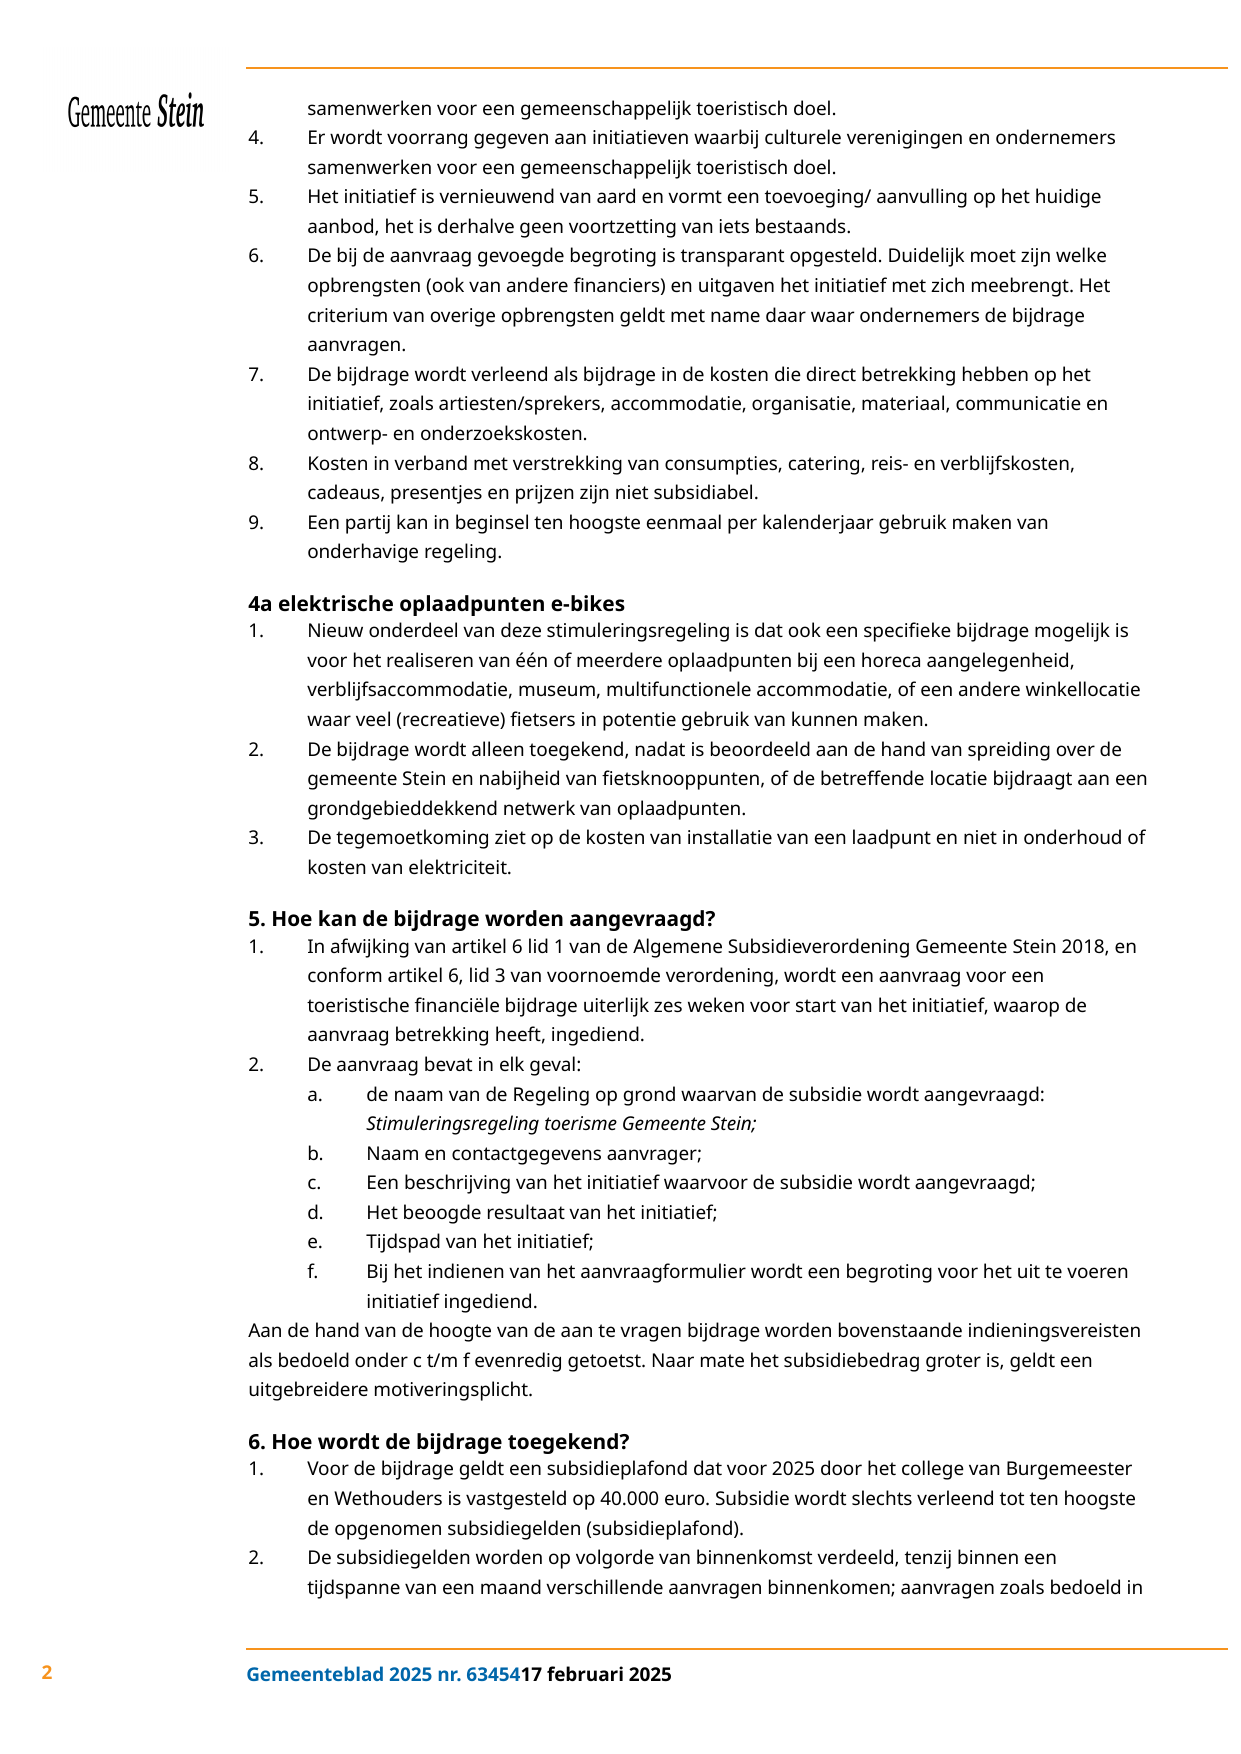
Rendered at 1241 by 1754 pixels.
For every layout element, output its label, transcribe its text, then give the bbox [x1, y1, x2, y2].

list In afwijking van artikel 6 lid 1 van de Algemene Subsidieverordening Gemeente Stein 2018, en conform artikel 6, lid 3 van voornoemde verordening, wordt een aanvraag voor een toeristische financiële bijdrage uiterlijk zes weken voor start van het initiatief, waarop de aanvraag betrekking heeft, ingediend. [248, 933, 1152, 1047]
list De subsidiegelden worden op volgorde van binnenkomst verdeeld, tenzij binnen een tijdspanne van een maand verschillende aanvragen binnenkomen; aanvragen zoals bedoeld in [248, 1544, 1152, 1599]
list Er wordt voorrang gegeven aan initiatieven waarbij culturele verenigingen en ondernemers samenwerken voor een gemeenschappelijk toeristisch doel. [248, 124, 1152, 180]
text 5. Hoe kan de bijdrage worden aangevraagd? [248, 904, 1152, 933]
list de naam van de Regeling op grond waarvan de subsidie wordt aangevraagd: Stimuleringsregeling toerisme Gemeente Stein; [307, 1081, 1152, 1136]
list De bij de aanvraag gevoegde begroting is transparant opgesteld. Duidelijk moet zijn welke opbrengsten (ook van andere financiers) en uitgaven het initiatief met zich meebrengt. Het criterium van overige opbrengsten geldt met name daar waar ondernemers de bijdrage aanvragen. [248, 243, 1152, 357]
list De bijdrage wordt alleen toegekend, nadat is beoordeeld aan de hand van spreiding over de gemeente Stein en nabijheid van fietsknooppunten, of de betreffende locatie bijdraagt aan een grondgebieddekkend netwerk van oplaadpunten. [248, 736, 1152, 821]
list De aanvraag bevat in elk geval: [248, 1051, 1152, 1077]
picture [41, 47, 231, 172]
text Aan de hand van de hoogte van de aan te vragen bijdrage worden bovenstaande indieningsvereisten als bedoeld onder c t/m f evenredig getoetst. Naar mate het subsidiebedrag groter is, geldt een uitgebreidere motiveringsplicht. [248, 1317, 1152, 1402]
list Nieuw onderdeel van deze stimuleringsregeling is dat ook een specifieke bijdrage mogelijk is voor het realiseren van één of meerdere oplaadpunten bij een horeca aangelegenheid, verblijfsaccommodatie, museum, multifunctionele accommodatie, of een andere winkellocatie waar veel (recreatieve) fietsers in potentie gebruik van kunnen maken. [248, 617, 1152, 732]
list Kosten in verband met verstrekking van consumpties, catering, reis- en verblijfskosten, cadeaus, presentjes en prijzen zijn niet subsidiabel. [248, 450, 1152, 505]
list Een beschrijving van het initiatief waarvoor de subsidie wordt aangevraagd; [307, 1169, 1152, 1195]
list samenwerken voor een gemeenschappelijk toeristisch doel. [248, 95, 1152, 121]
list Een partij kan in beginsel ten hoogste eenmaal per kalenderjaar gebruik maken van onderhavige regeling. [248, 509, 1152, 564]
list Bij het indienen van het aanvraagformulier wordt een begroting voor het uit te voeren initiatief ingediend. [307, 1258, 1152, 1314]
list Voor de bijdrage geldt een subsidieplafond dat voor 2025 door het college van Burgemeester en Wethouders is vastgesteld op 40.000 euro. Subsidie wordt slechts verleend tot ten hoogste de opgenomen subsidiegelden (subsidieplafond). [248, 1456, 1152, 1540]
list De bijdrage wordt verleend als bijdrage in de kosten die direct betrekking hebben op het initiatief, zoals artiesten/sprekers, accommodatie, organisatie, materiaal, communicatie en ontwerp- en onderzoekskosten. [248, 361, 1152, 446]
text 6. Hoe wordt de bijdrage toegekend? [248, 1427, 1152, 1456]
text 4a elektrische oplaadpunten e-bikes [248, 589, 1152, 617]
list De tegemoetkoming ziet op de kosten van installatie van een laadpunt en niet in onderhoud of kosten van elektriciteit. [248, 824, 1152, 880]
list Naam en contactgegevens aanvrager; [307, 1140, 1152, 1166]
list Het initiatief is vernieuwend van aard en vormt een toevoeging/ aanvulling op het huidige aanbod, het is derhalve geen voortzetting van iets bestaands. [248, 183, 1152, 239]
list Het beoogde resultaat van het initiatief; [307, 1199, 1152, 1225]
list Tijdspad van het initiatief; [307, 1229, 1152, 1254]
